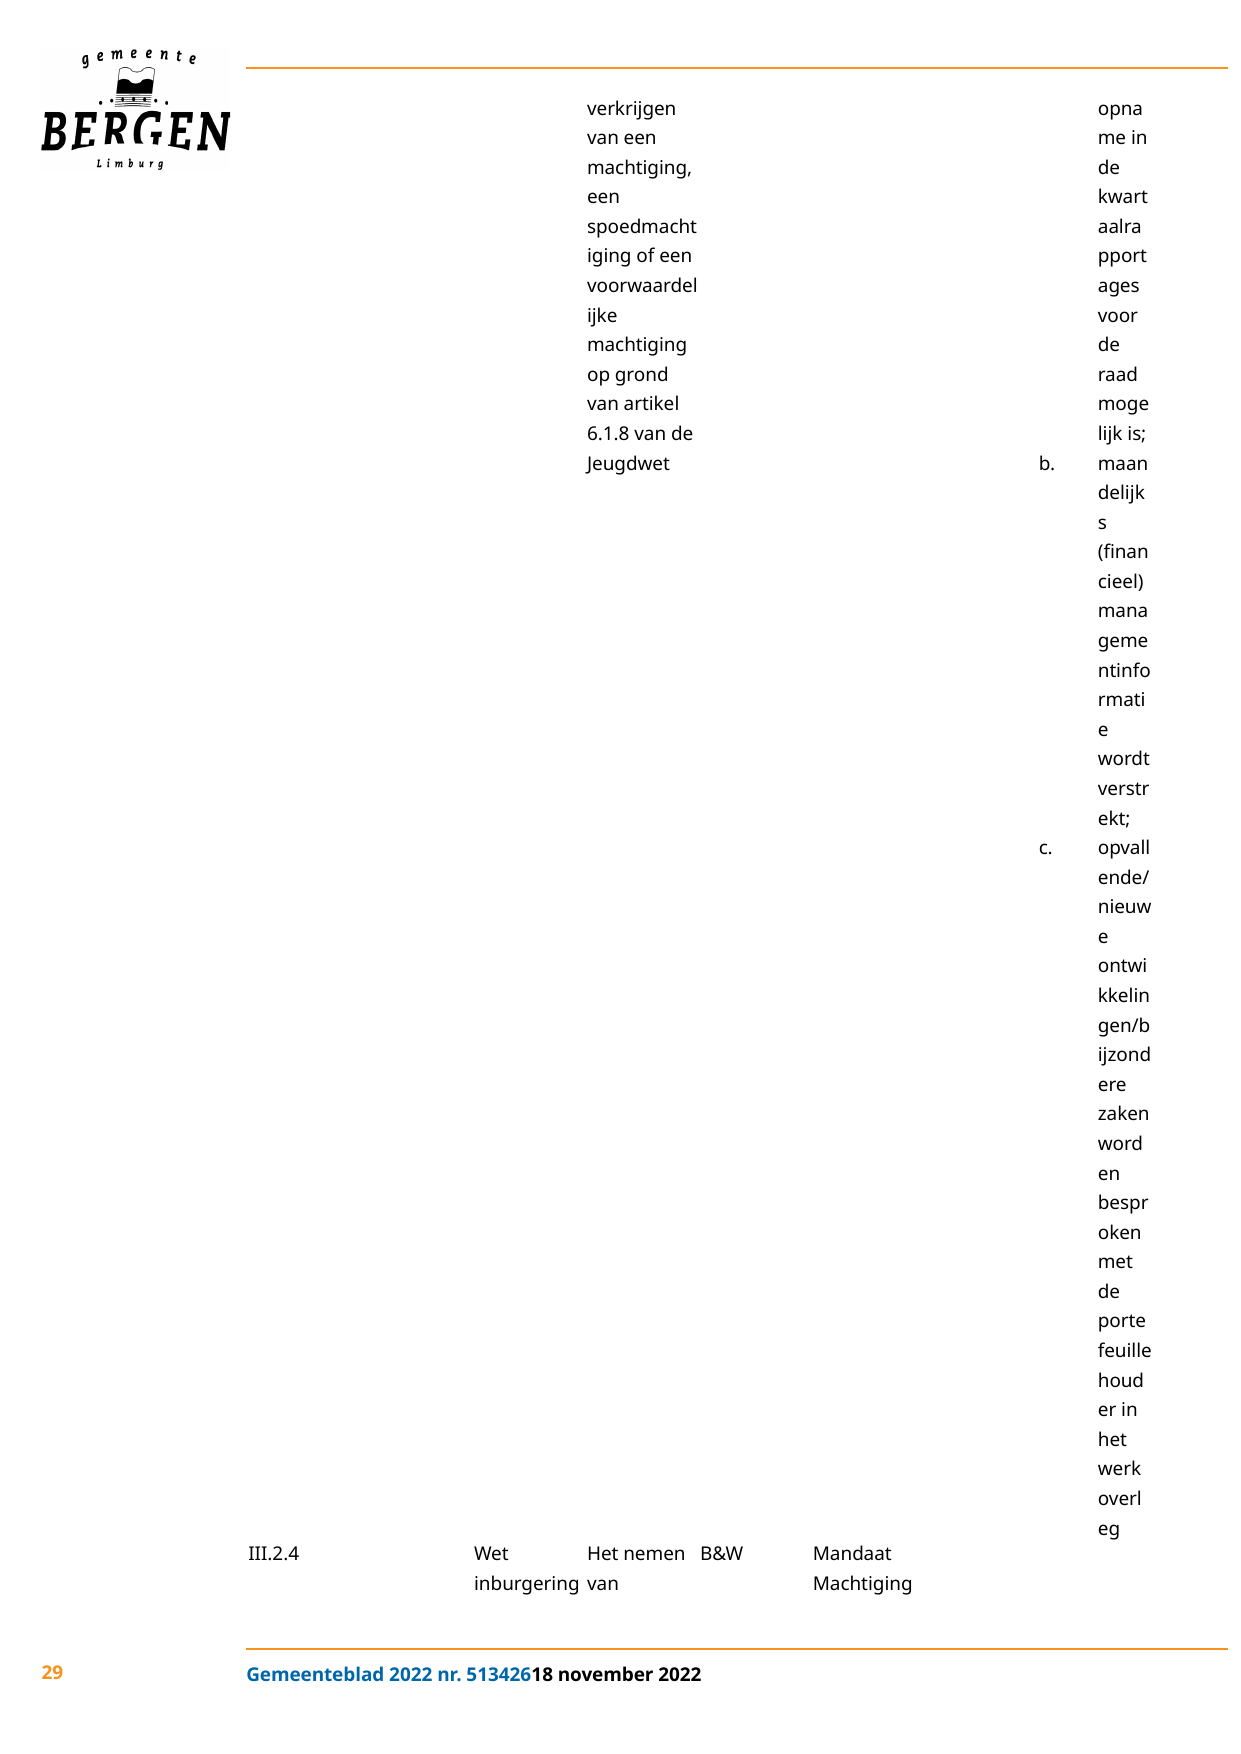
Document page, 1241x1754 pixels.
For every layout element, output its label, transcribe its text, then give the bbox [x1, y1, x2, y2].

table_cell Het nemen van [587, 1541, 700, 1596]
table_cell [361, 95, 474, 1541]
table_cell [926, 1541, 1038, 1596]
table_cell Mandaat Machtiging [813, 1541, 926, 1596]
table_cell opname in de kwartaalrapportages voor de raad mogelijk is; maandelijks (financieel) managementinformatie wordt verstrekt; opvallende/nieuwe ontwikkelingen/bijzondere zaken worden besproken met de portefeuillehouder in het werkoverleg [1039, 95, 1152, 1541]
table_cell Wet inburgering [474, 1541, 587, 1596]
table_cell III.2.4 [248, 1541, 361, 1596]
table_cell [474, 95, 587, 1541]
table_cell [813, 95, 926, 1541]
picture [41, 47, 231, 172]
table_cell [361, 1541, 474, 1596]
table_cell [248, 95, 361, 1541]
table_cell B&W [700, 1541, 813, 1596]
table_cell [700, 95, 813, 1541]
table_cell [926, 95, 1038, 1541]
table_cell [1039, 1541, 1152, 1596]
table_cell verkrijgen van een machtiging, een spoedmachtiging of een voorwaardelijke machtiging op grond van artikel 6.1.8 van de Jeugdwet [587, 95, 700, 1541]
